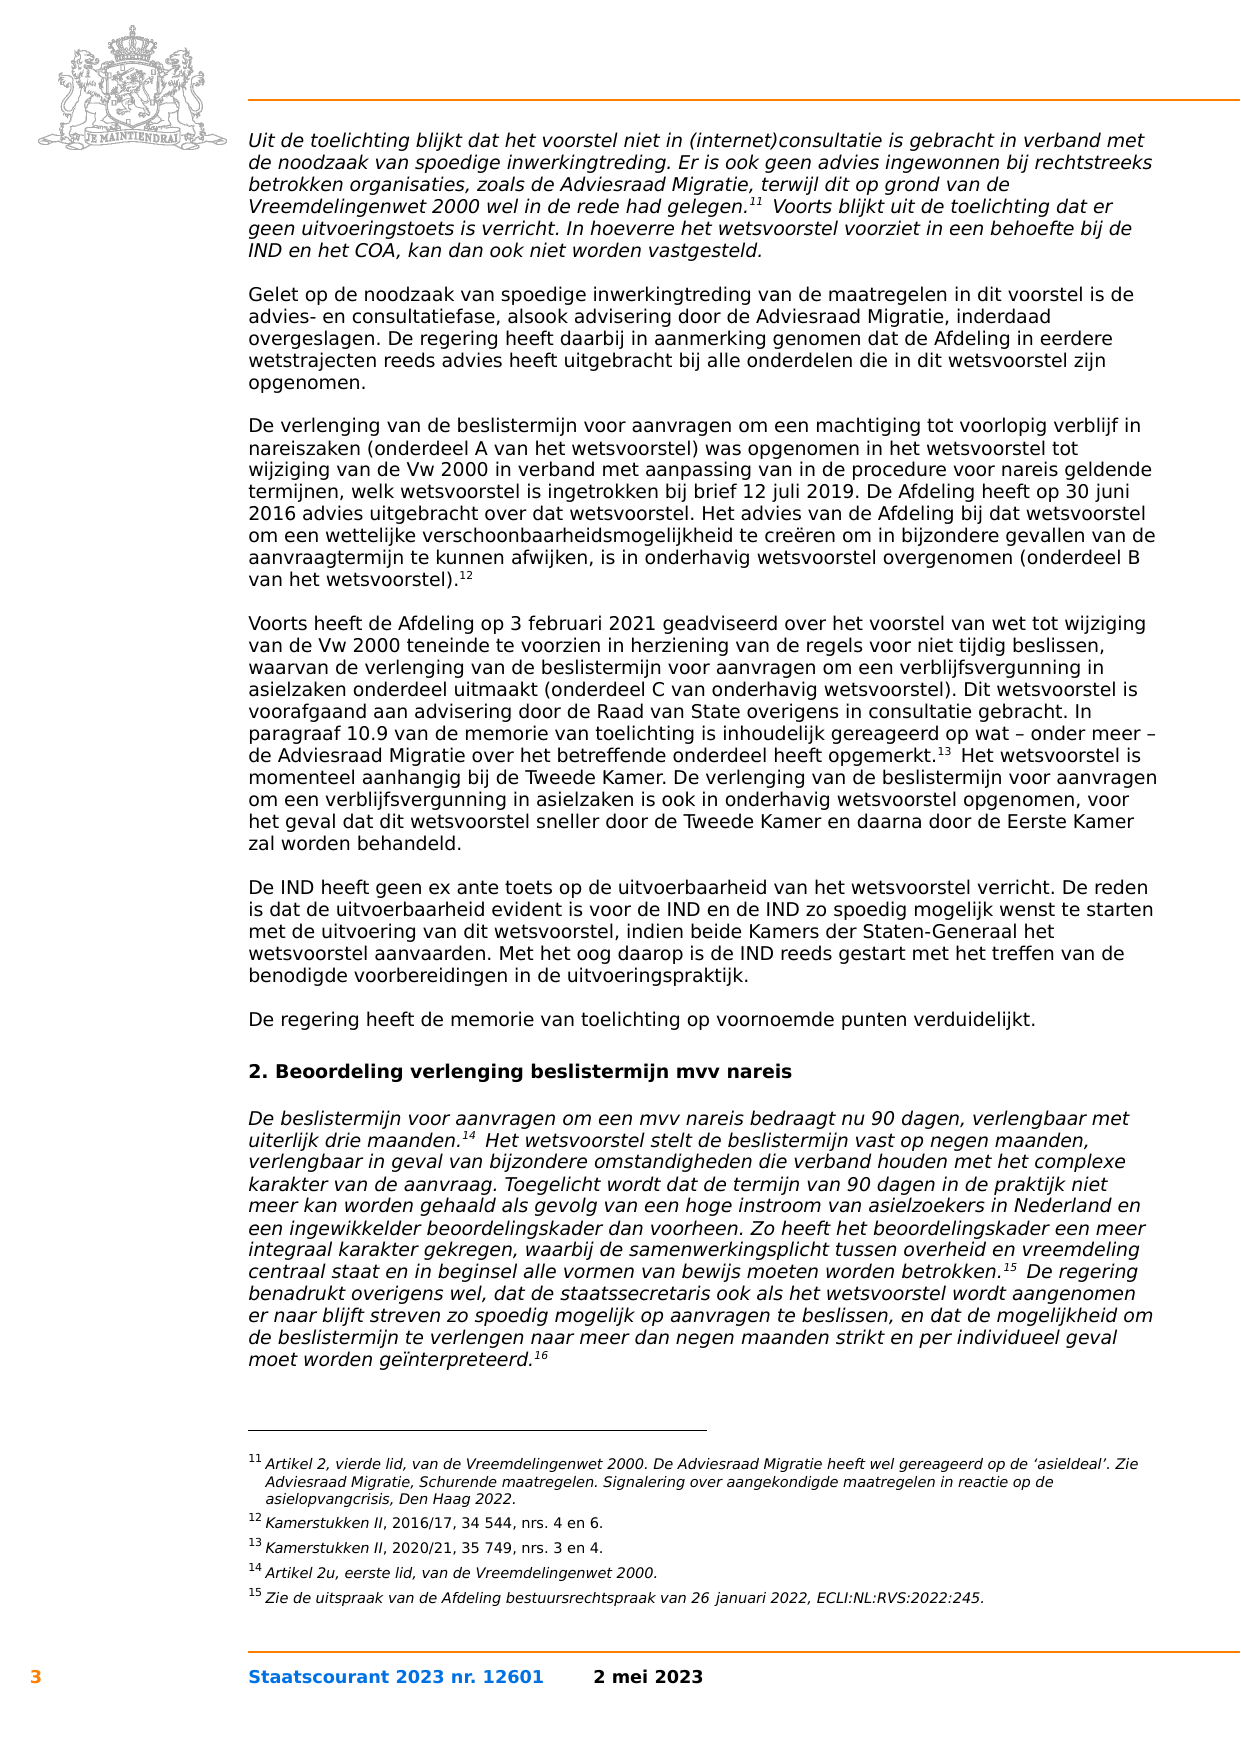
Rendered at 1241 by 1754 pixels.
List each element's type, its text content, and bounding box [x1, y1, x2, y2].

text De IND heeft geen ex ante toets op de uitvoerbaarheid van het wetsvoorstel verricht. De reden is dat de uitvoerbaarheid evident is voor de IND en de IND zo spoedig mogelijk wenst te starten met de uitvoering van dit wetsvoorstel, indien beide Kamers der Staten-Generaal het wetsvoorstel aanvaarden. Met het oog daarop is de IND reeds gestart met het treffen van de benodigde voorbereidingen in de uitvoeringspraktijk. [248, 877, 1163, 987]
text Kamerstukken II, 2020/21, 35 749, nrs. 3 en 4. [248, 1536, 1163, 1558]
text Voorts heeft de Afdeling op 3 februari 2021 geadviseerd over het voorstel van wet tot wijziging van de Vw 2000 teneinde te voorzien in herziening van de regels voor niet tijdig beslissen, waarvan de verlenging van de beslistermijn voor aanvragen om een verblijfsvergunning in asielzaken onderdeel uitmaakt (onderdeel C van onderhavig wetsvoorstel). Dit wetsvoorstel is voorafgaand aan advisering door de Raad van State overigens in consultatie gebracht. In paragraaf 10.9 van de memorie van toelichting is inhoudelijk gereageerd op wat – onder meer – de Adviesraad Migratie over het betreffende onderdeel heeft opgemerkt. Het wetsvoorstel is momenteel aanhangig bij de Tweede Kamer. De verlenging van de beslistermijn voor aanvragen om een verblijfsvergunning in asielzaken is ook in onderhavig wetsvoorstel opgenomen, voor het geval dat dit wetsvoorstel sneller door de Tweede Kamer en daarna door de Eerste Kamer zal worden behandeld. [248, 613, 1163, 855]
subtitle 2. Beoordeling verlenging beslistermijn mvv nareis [248, 1061, 1163, 1082]
text Kamerstukken II, 2016/17, 34 544, nrs. 4 en 6. [248, 1511, 1163, 1533]
text Artikel 2, vierde lid, van de Vreemdelingenwet 2000. De Adviesraad Migratie heeft wel gereageerd op de ‘asieldeal’. Zie Adviesraad Migratie, Schurende maatregelen. Signalering over aangekondigde maatregelen in reactie op de asielopvangcrisis, Den Haag 2022. [248, 1452, 1163, 1508]
picture [38, 25, 227, 150]
text De verlenging van de beslistermijn voor aanvragen om een machtiging tot voorlopig verblijf in nareiszaken (onderdeel A van het wetsvoorstel) was opgenomen in het wetsvoorstel tot wijziging van de Vw 2000 in verband met aanpassing van in de procedure voor nareis geldende termijnen, welk wetsvoorstel is ingetrokken bij brief 12 juli 2019. De Afdeling heeft op 30 juni 2016 advies uitgebracht over dat wetsvoorstel. Het advies van de Afdeling bij dat wetsvoorstel om een wettelijke verschoonbaarheidsmogelijkheid te creëren om in bijzondere gevallen van de aanvraagtermijn te kunnen afwijken, is in onderhavig wetsvoorstel overgenomen (onderdeel B van het wetsvoorstel). [248, 415, 1163, 591]
text Uit de toelichting blijkt dat het voorstel niet in (internet)consultatie is gebracht in verband met de noodzaak van spoedige inwerkingtreding. Er is ook geen advies ingewonnen bij rechtstreeks betrokken organisaties, zoals de Adviesraad Migratie, terwijl dit op grond van de Vreemdelingenwet 2000 wel in de rede had gelegen. Voorts blijkt uit de toelichting dat er geen uitvoeringstoets is verricht. In hoeverre het wetsvoorstel voorziet in een behoefte bij de IND en het COA, kan dan ook niet worden vastgesteld. [248, 130, 1163, 262]
text Gelet op de noodzaak van spoedige inwerkingtreding van de maatregelen in dit voorstel is de advies- en consultatiefase, alsook advisering door de Adviesraad Migratie, inderdaad overgeslagen. De regering heeft daarbij in aanmerking genomen dat de Afdeling in eerdere wetstrajecten reeds advies heeft uitgebracht bij alle onderdelen die in dit wetsvoorstel zijn opgenomen. [248, 284, 1163, 393]
text Zie de uitspraak van de Afdeling bestuursrechtspraak van 26 januari 2022, ECLI:NL:RVS:2022:245. [248, 1586, 1163, 1608]
text De regering heeft de memorie van toelichting op voornoemde punten verduidelijkt. [248, 1008, 1163, 1031]
text Artikel 2u, eerste lid, van de Vreemdelingenwet 2000. [248, 1561, 1163, 1583]
text De beslistermijn voor aanvragen om een mvv nareis bedraagt nu 90 dagen, verlengbaar met uiterlijk drie maanden. Het wetsvoorstel stelt de beslistermijn vast op negen maanden, verlengbaar in geval van bijzondere omstandigheden die verband houden met het complexe karakter van de aanvraag. Toegelicht wordt dat de termijn van 90 dagen in de praktijk niet meer kan worden gehaald als gevolg van een hoge instroom van asielzoekers in Nederland en een ingewikkelder beoordelingskader dan voorheen. Zo heeft het beoordelingskader een meer integraal karakter gekregen, waarbij de samenwerkingsplicht tussen overheid en vreemdeling centraal staat en in beginsel alle vormen van bewijs moeten worden betrokken. De regering benadrukt overigens wel, dat de staatssecretaris ook als het wetsvoorstel wordt aangenomen er naar blijft streven zo spoedig mogelijk op aanvragen te beslissen, en dat de mogelijkheid om de beslistermijn te verlengen naar meer dan negen maanden strikt en per individueel geval moet worden geïnterpreteerd. [248, 1107, 1163, 1371]
